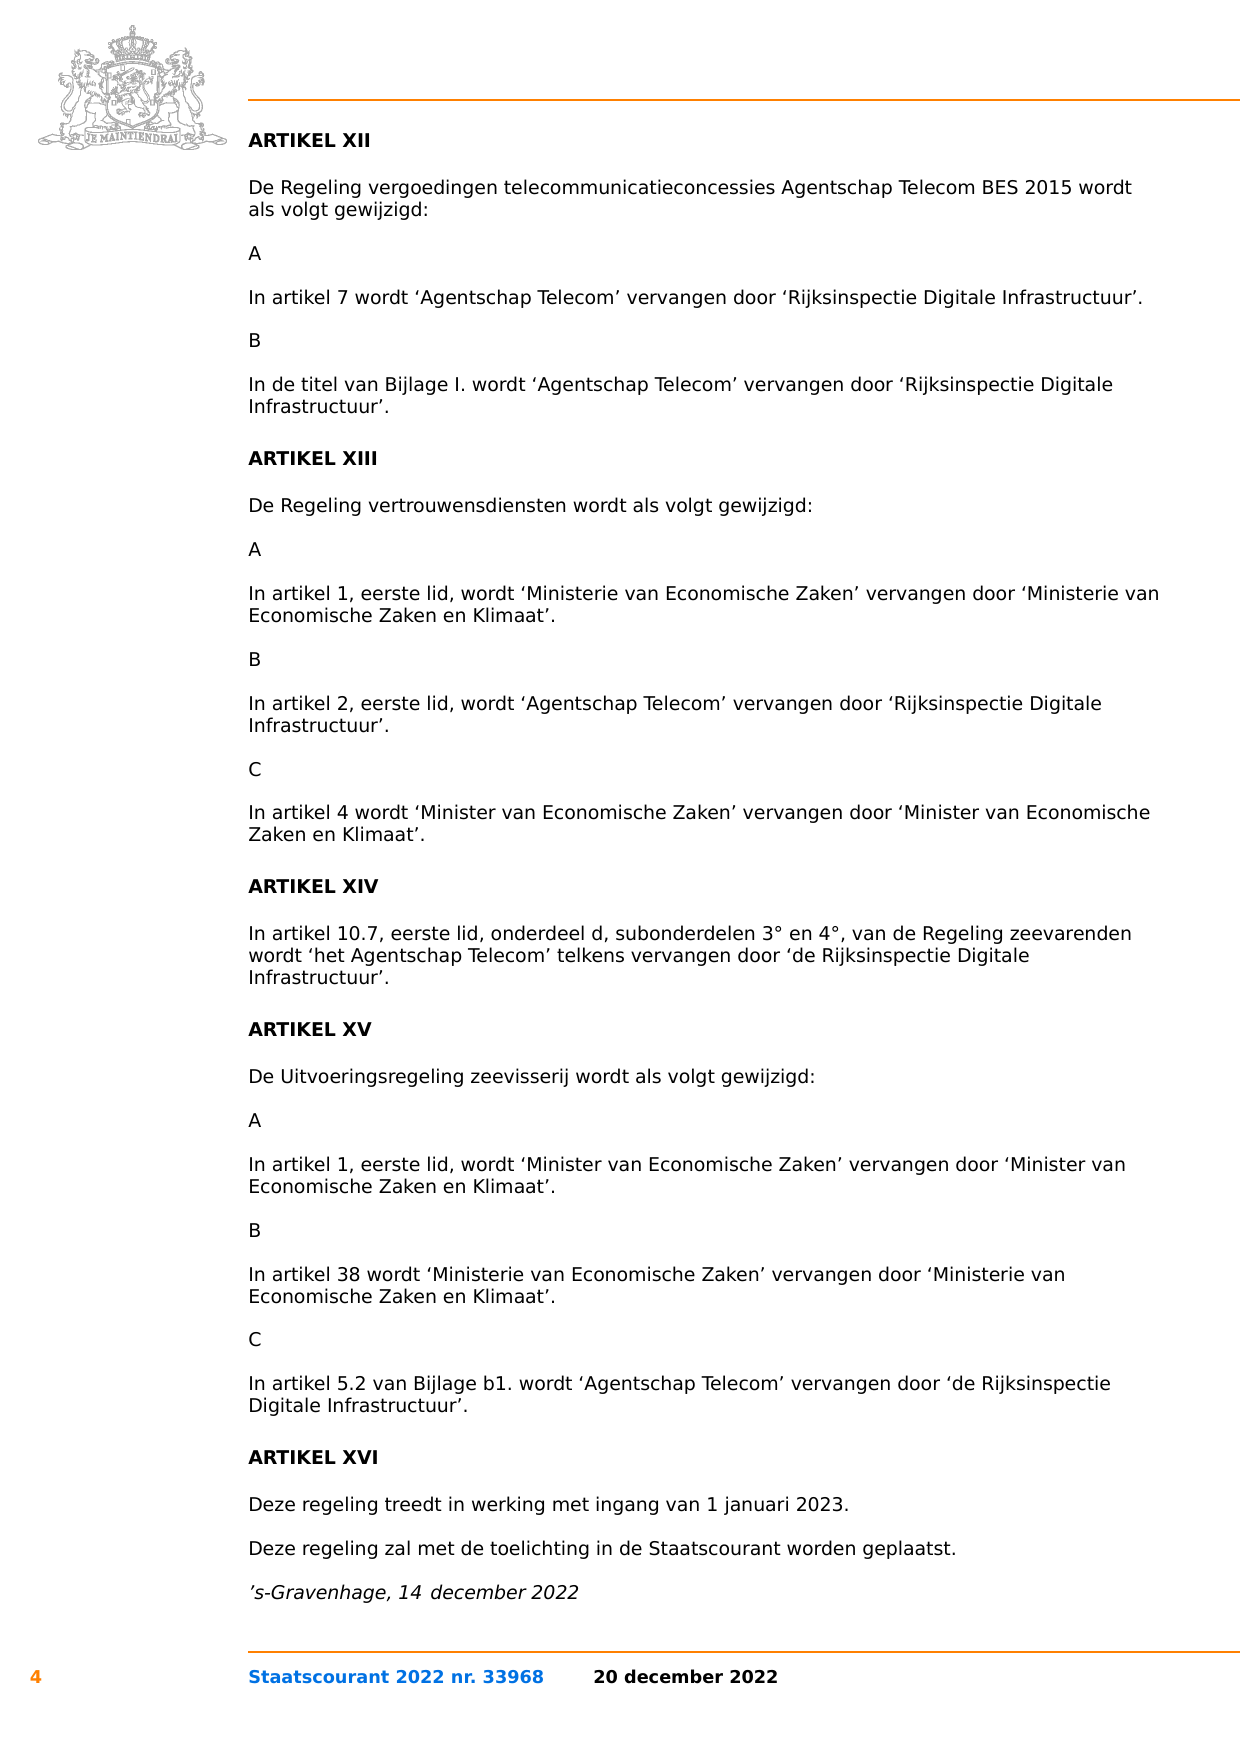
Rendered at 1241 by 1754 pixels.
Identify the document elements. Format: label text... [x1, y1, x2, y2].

text In artikel 5.2 van Bijlage b1. wordt ‘Agentschap Telecom’ vervangen door ‘de Rijksinspectie Digitale Infrastructuur’. [248, 1373, 1163, 1417]
text A [248, 243, 1163, 265]
text C [248, 1329, 1163, 1351]
picture [38, 25, 227, 150]
text B [248, 1220, 1163, 1242]
text In artikel 7 wordt ‘Agentschap Telecom’ vervangen door ‘Rijksinspectie Digitale Infrastructuur’. [248, 287, 1163, 308]
subtitle ARTIKEL XII [248, 130, 1163, 152]
subtitle ARTIKEL XV [248, 1019, 1163, 1041]
text Deze regeling treedt in werking met ingang van 1 januari 2023. [248, 1494, 1163, 1516]
subtitle ARTIKEL XIV [248, 876, 1163, 898]
text In artikel 4 wordt ‘Minister van Economische Zaken’ vervangen door ‘Minister van Economische Zaken en Klimaat’. [248, 802, 1163, 846]
text In artikel 1, eerste lid, wordt ‘Ministerie van Economische Zaken’ vervangen door ‘Ministerie van Economische Zaken en Klimaat’. [248, 583, 1163, 627]
subtitle ARTIKEL XVI [248, 1447, 1163, 1469]
text C [248, 758, 1163, 780]
text In artikel 1, eerste lid, wordt ‘Minister van Economische Zaken’ vervangen door ‘Minister van Economische Zaken en Klimaat’. [248, 1154, 1163, 1198]
subtitle ARTIKEL XIII [248, 448, 1163, 470]
text Deze regeling zal met de toelichting in de Staatscourant worden geplaatst. [248, 1538, 1163, 1560]
text ’s-Gravenhage, 14 december 2022 [248, 1582, 1163, 1604]
text In artikel 38 wordt ‘Ministerie van Economische Zaken’ vervangen door ‘Ministerie van Economische Zaken en Klimaat’. [248, 1263, 1163, 1307]
text B [248, 649, 1163, 671]
text In artikel 10.7, eerste lid, onderdeel d, subonderdelen 3° en 4°, van de Regeling zeevarenden wordt ‘het Agentschap Telecom’ telkens vervangen door ‘de Rijksinspectie Digitale Infrastructuur’. [248, 923, 1163, 989]
text In artikel 2, eerste lid, wordt ‘Agentschap Telecom’ vervangen door ‘Rijksinspectie Digitale Infrastructuur’. [248, 693, 1163, 737]
text A [248, 1110, 1163, 1132]
text De Regeling vergoedingen telecommunicatieconcessies Agentschap Telecom BES 2015 wordt als volgt gewijzigd: [248, 177, 1163, 221]
text B [248, 330, 1163, 352]
text In de titel van Bijlage I. wordt ‘Agentschap Telecom’ vervangen door ‘Rijksinspectie Digitale Infrastructuur’. [248, 374, 1163, 418]
text De Regeling vertrouwensdiensten wordt als volgt gewijzigd: [248, 495, 1163, 517]
text A [248, 539, 1163, 561]
text De Uitvoeringsregeling zeevisserij wordt als volgt gewijzigd: [248, 1066, 1163, 1088]
